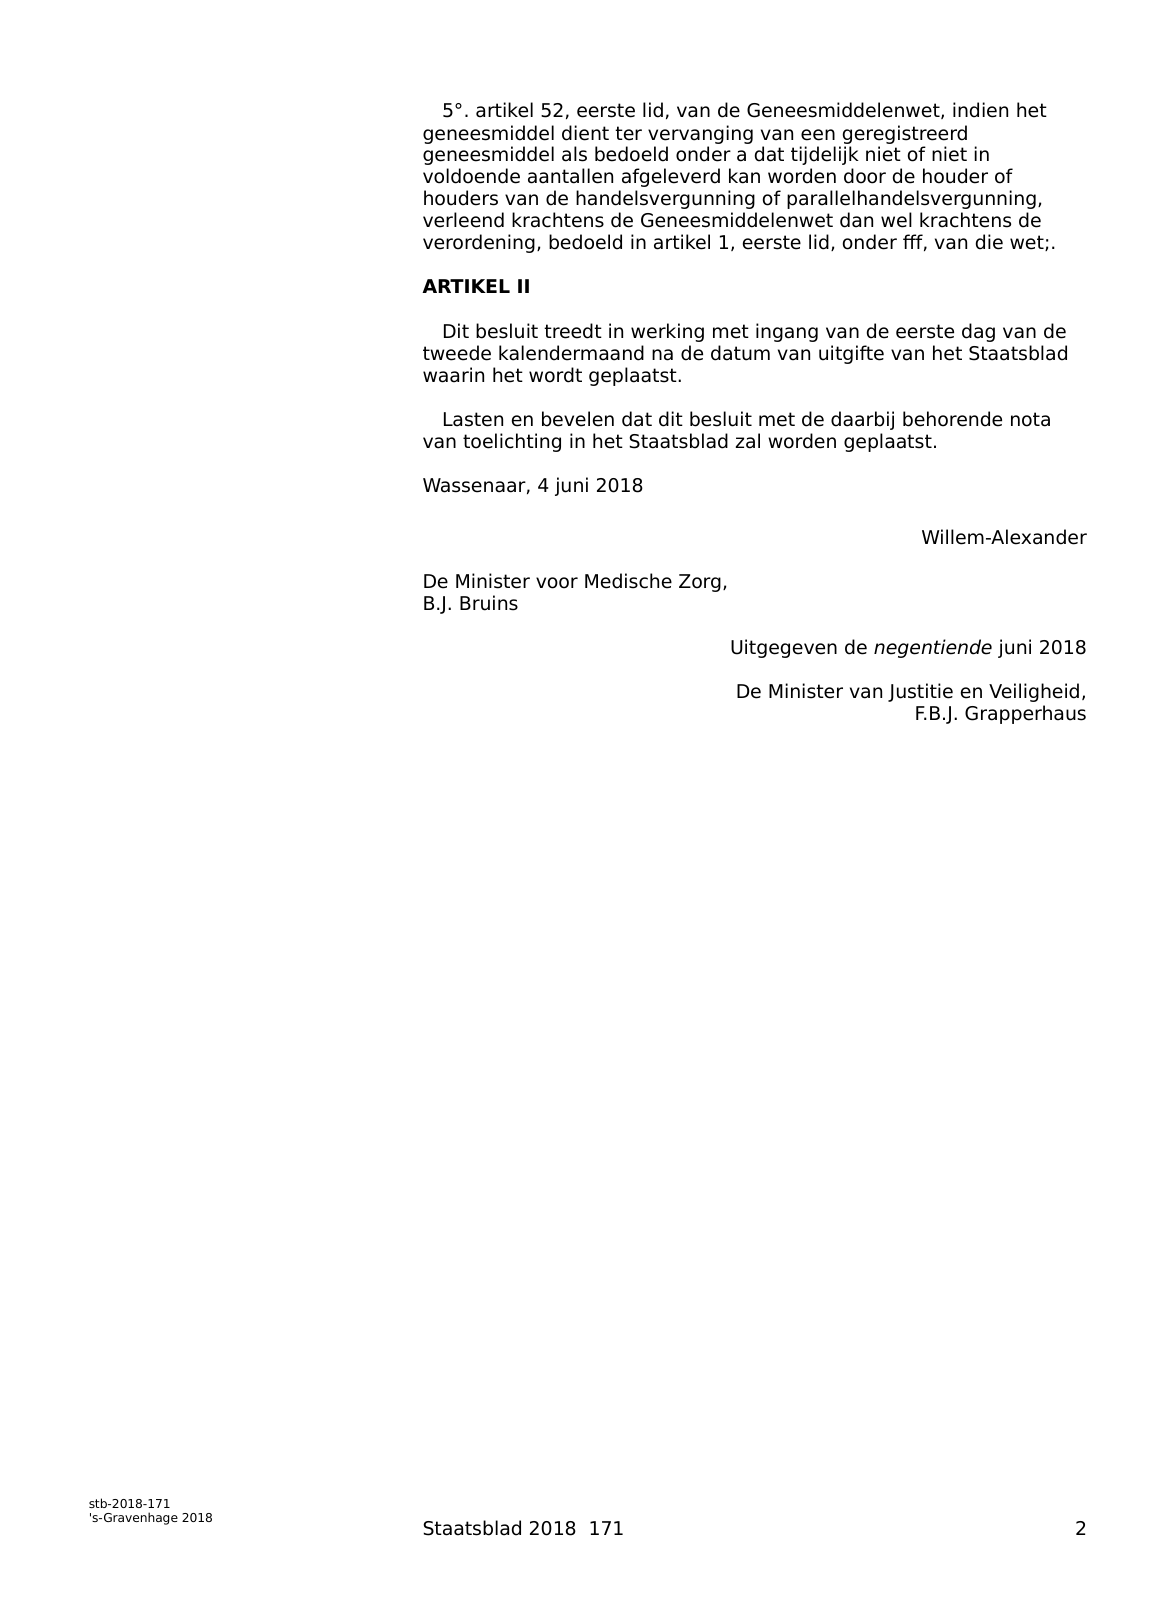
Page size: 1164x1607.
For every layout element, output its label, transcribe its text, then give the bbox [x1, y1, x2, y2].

text Wassenaar, 4 juni 2018 [422, 475, 1087, 497]
text De Minister voor Medische Zorg, B.J. Bruins [422, 571, 1087, 615]
text De Minister van Justitie en Veiligheid, F.B.J. Grapperhaus [422, 681, 1087, 725]
text Willem-Alexander [422, 527, 1087, 549]
text Uitgegeven de negentiende juni 2018 [422, 637, 1087, 659]
text Lasten en bevelen dat dit besluit met de daarbij behorende nota van toelichting in het Staatsblad zal worden geplaatst. [422, 409, 1087, 453]
text stb-2018-171 [88, 1497, 323, 1511]
subtitle ARTIKEL II [422, 276, 1087, 298]
text 5°. artikel 52, eerste lid, van de Geneesmiddelenwet, indien het geneesmiddel dient ter vervanging van een geregistreerd geneesmiddel als bedoeld onder a dat tijdelijk niet of niet in voldoende aantallen afgeleverd kan worden door de houder of houders van de handelsvergunning of parallelhandelsvergunning, verleend krachtens de Geneesmiddelenwet dan wel krachtens de verordening, bedoeld in artikel 1, eerste lid, onder fff, van die wet;. [422, 100, 1087, 254]
text Dit besluit treedt in werking met ingang van de eerste dag van de tweede kalendermaand na de datum van uitgifte van het Staatsblad waarin het wordt geplaatst. [422, 321, 1087, 387]
text 's-Gravenhage 2018 [88, 1511, 323, 1525]
